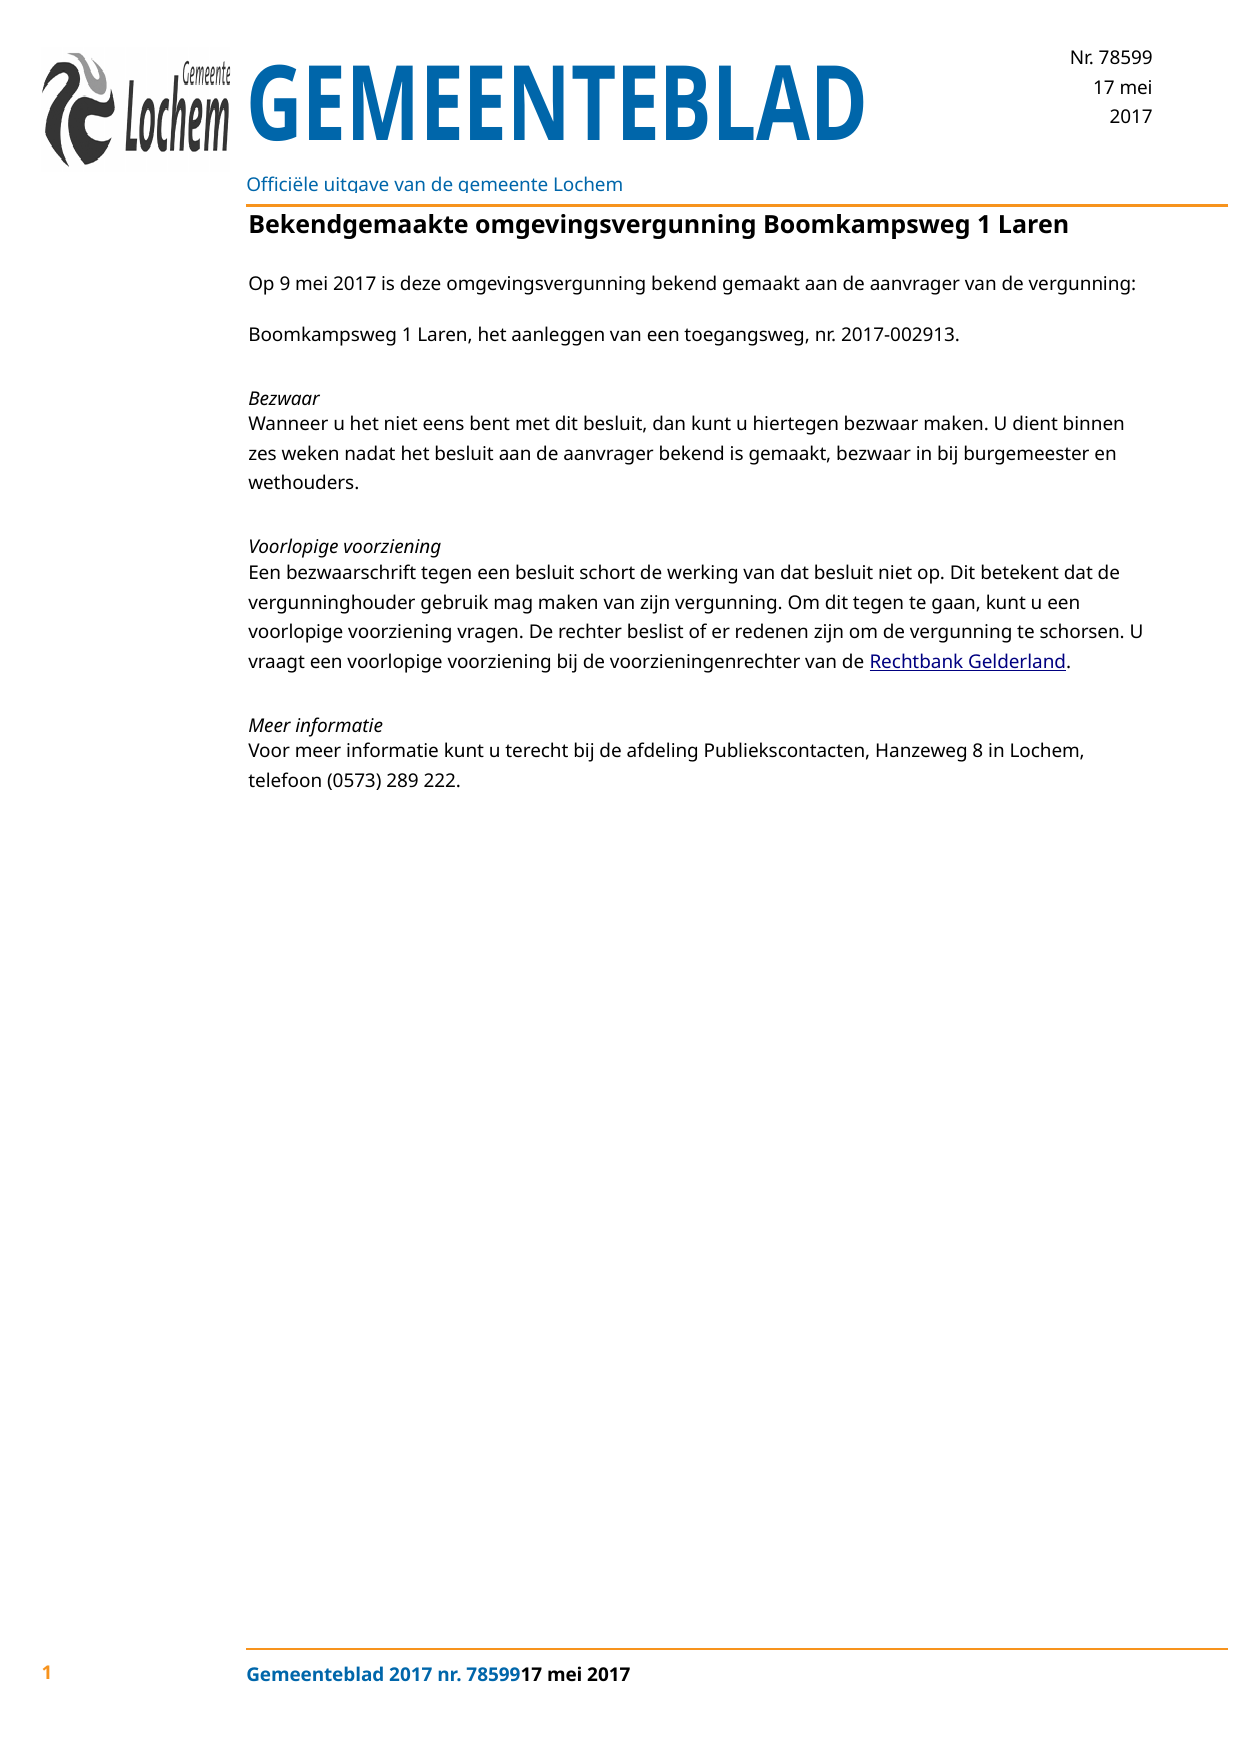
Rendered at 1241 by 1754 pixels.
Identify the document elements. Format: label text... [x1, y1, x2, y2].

text Meer informatie [248, 712, 1152, 738]
text Voorlopige voorziening [248, 533, 1152, 559]
text Boomkampsweg 1 Laren, het aanleggen van een toegangsweg, nr. 2017-002913. [248, 321, 1152, 346]
picture [41, 47, 231, 172]
text Bekendgemaakte omgevingsvergunning Boomkampsweg 1 Laren [248, 207, 1152, 241]
text Op 9 mei 2017 is deze omgevingsvergunning bekend gemaakt aan de aanvrager van de vergunning: [248, 270, 1152, 296]
text Voor meer informatie kunt u terecht bij de afdeling Publiekscontacten, Hanzeweg 8 in Lochem, telefoon (0573) 289 222. [248, 738, 1152, 793]
text Bezwaar [248, 385, 1152, 410]
text Een bezwaarschrift tegen een besluit schort de werking van dat besluit niet op. Dit betekent dat de vergunninghouder gebruik mag maken van zijn vergunning. Om dit tegen te gaan, kunt u een voorlopige voorziening vragen. De rechter beslist of er redenen zijn om de vergunning te schorsen. U vraagt een voorlopige voorziening bij de voorzieningenrechter van de Rechtbank Gelderland. [248, 559, 1152, 674]
text Wanneer u het niet eens bent met dit besluit, dan kunt u hiertegen bezwaar maken. U dient binnen zes weken nadat het besluit aan de aanvrager bekend is gemaakt, bezwaar in bij burgemeester en wethouders. [248, 410, 1152, 495]
